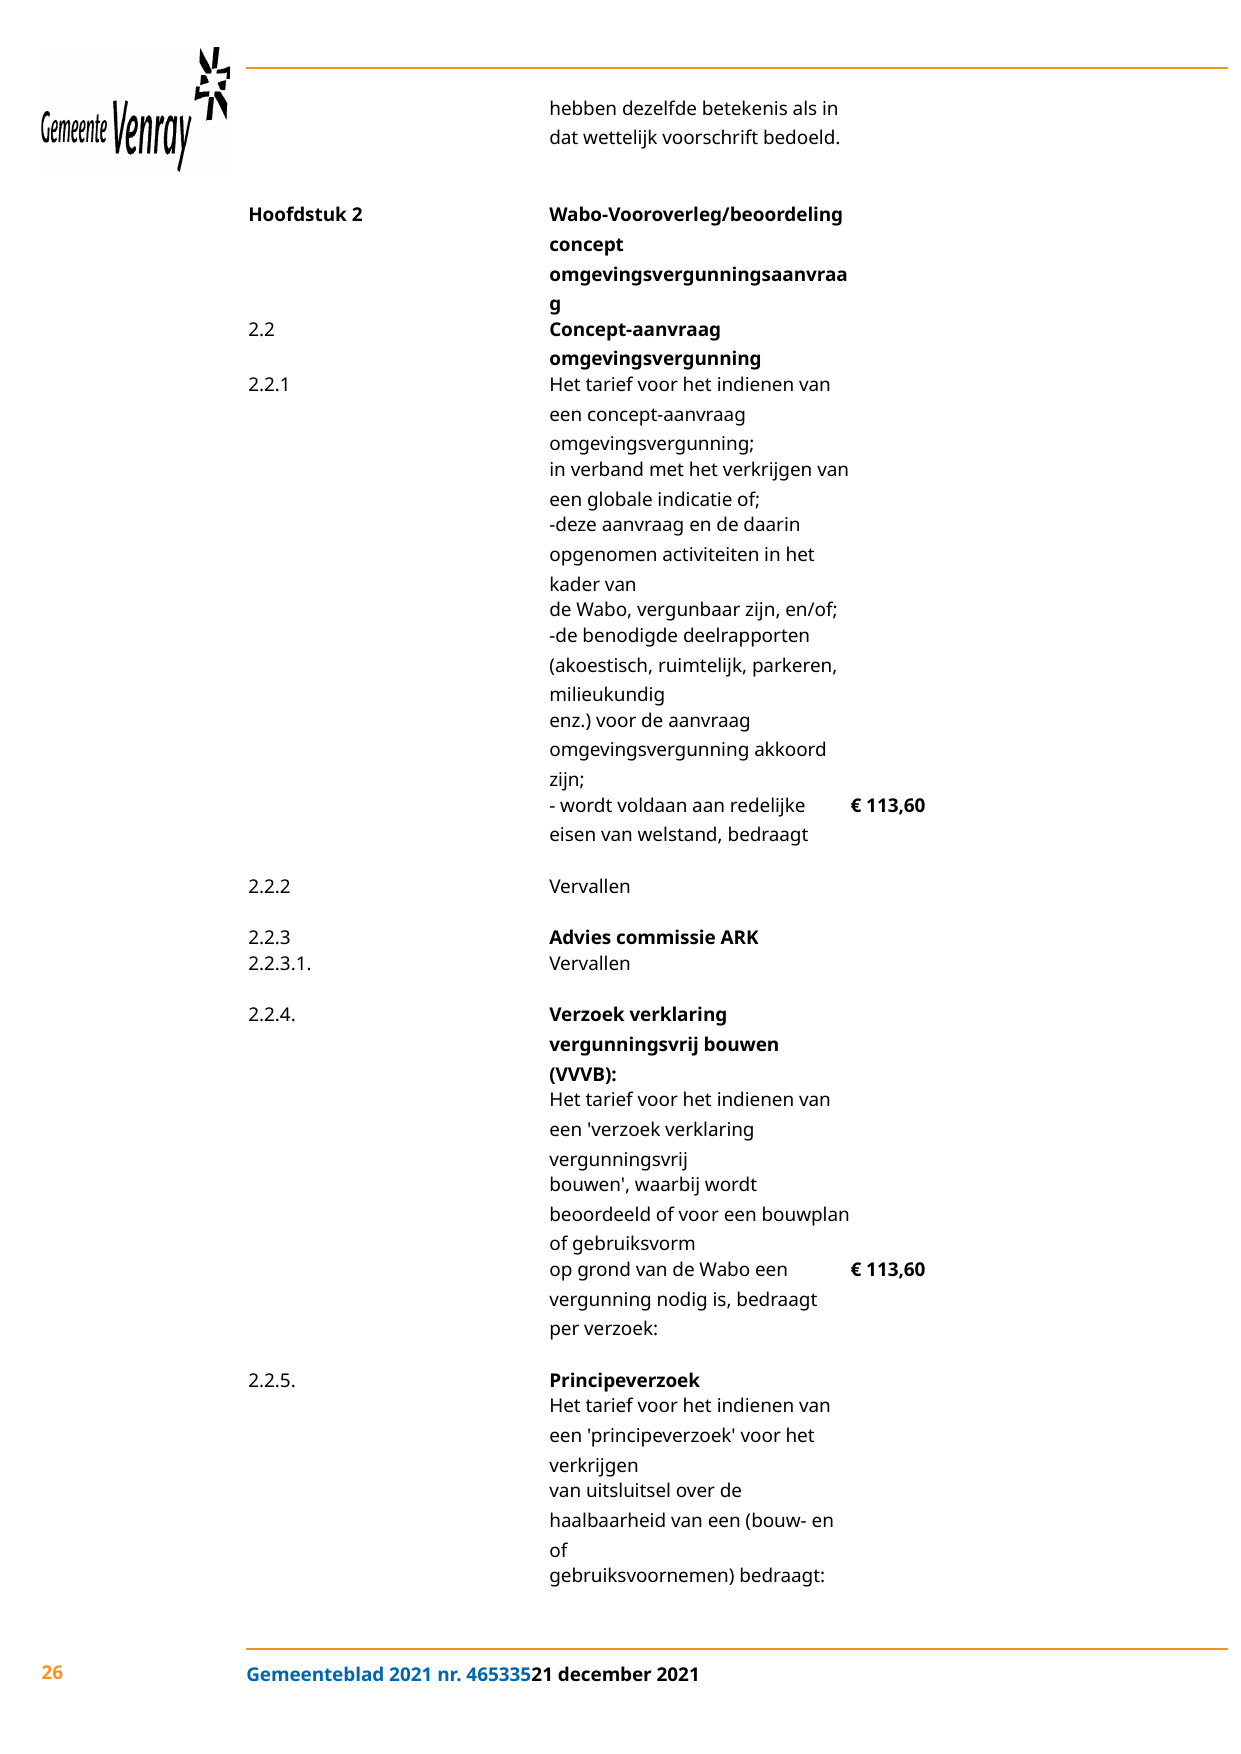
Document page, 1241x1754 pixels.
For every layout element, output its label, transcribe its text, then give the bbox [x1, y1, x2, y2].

table_cell -de benodigde deelrapporten (akoestisch, ruimtelijk, parkeren, milieukundig [549, 622, 850, 707]
table_cell 2.2.2 [248, 873, 549, 899]
table_cell [248, 596, 549, 622]
table_cell - wordt voldaan aan redelijke eisen van welstand, bedraagt [549, 792, 850, 847]
table_cell [850, 1563, 1152, 1588]
table_cell [248, 792, 549, 847]
table_cell Wabo-Vooroverleg/beoordeling concept omgevingsvergunningsaanvraag [549, 202, 850, 316]
table_cell € 113,60 [850, 1256, 1152, 1341]
table_cell Vervallen [549, 873, 850, 899]
table_cell [850, 512, 1152, 596]
table_cell [248, 1393, 549, 1478]
table_cell [248, 95, 549, 150]
table_cell [850, 176, 1152, 202]
table_cell [248, 1341, 549, 1367]
table_cell [850, 596, 1152, 622]
table_cell [850, 95, 1152, 150]
table_cell [850, 925, 1152, 950]
table_cell [549, 150, 850, 176]
table_cell [549, 899, 850, 924]
table_cell [850, 899, 1152, 924]
table_cell [850, 847, 1152, 873]
table_cell [248, 976, 549, 1002]
table_cell [248, 1478, 549, 1562]
table_cell 2.2.3.1. [248, 950, 549, 976]
table_cell [850, 1171, 1152, 1256]
table_cell [850, 1478, 1152, 1562]
table_cell [850, 1087, 1152, 1171]
table_cell [850, 707, 1152, 792]
table_cell Het tarief voor het indienen van een 'verzoek verklaring vergunningsvrij [549, 1087, 850, 1171]
table_cell [248, 456, 549, 512]
table_cell [850, 150, 1152, 176]
table_cell [850, 1341, 1152, 1367]
table_cell [850, 202, 1152, 316]
table_cell [248, 512, 549, 596]
table_cell 2.2.4. [248, 1002, 549, 1087]
table_cell [850, 950, 1152, 976]
table_cell [850, 873, 1152, 899]
table_cell -deze aanvraag en de daarin opgenomen activiteiten in het kader van [549, 512, 850, 596]
table_cell [549, 176, 850, 202]
table_cell de Wabo, vergunbaar zijn, en/of; [549, 596, 850, 622]
table_cell hebben dezelfde betekenis als in dat wettelijk voorschrift bedoeld. [549, 95, 850, 150]
table_cell [549, 1341, 850, 1367]
table_cell Vervallen [549, 950, 850, 976]
table_cell Het tarief voor het indienen van een 'principeverzoek' voor het verkrijgen [549, 1393, 850, 1478]
table_cell [248, 622, 549, 707]
table_cell [549, 847, 850, 873]
table_cell [850, 1393, 1152, 1478]
table_cell [549, 976, 850, 1002]
table_cell 2.2 [248, 316, 549, 371]
table_cell [248, 1256, 549, 1341]
table_cell in verband met het verkrijgen van een globale indicatie of; [549, 456, 850, 512]
table_cell Het tarief voor het indienen van een concept-aanvraag omgevingsvergunning; [549, 371, 850, 456]
table_cell [248, 707, 549, 792]
table_cell [248, 1171, 549, 1256]
table_cell [850, 371, 1152, 456]
table_cell [248, 1087, 549, 1171]
table_cell [850, 976, 1152, 1002]
picture [41, 47, 231, 172]
table_cell Hoofdstuk 2 [248, 202, 549, 316]
table_cell [248, 847, 549, 873]
table_cell bouwen', waarbij wordt beoordeeld of voor een bouwplan of gebruiksvorm [549, 1171, 850, 1256]
table_cell 2.2.1 [248, 371, 549, 456]
table_cell [850, 456, 1152, 512]
table_cell [850, 1367, 1152, 1393]
table_cell enz.) voor de aanvraag omgevingsvergunning akkoord zijn; [549, 707, 850, 792]
table_cell € 113,60 [850, 792, 1152, 847]
table_cell [248, 899, 549, 924]
table_cell [850, 622, 1152, 707]
table_cell [850, 316, 1152, 371]
table_cell 2.2.3 [248, 925, 549, 950]
table_cell [850, 1002, 1152, 1087]
table_cell 2.2.5. [248, 1367, 549, 1393]
table_cell Concept-aanvraag omgevingsvergunning [549, 316, 850, 371]
table_cell Principeverzoek [549, 1367, 850, 1393]
table_cell gebruiksvoornemen) bedraagt: [549, 1563, 850, 1588]
table_cell [248, 176, 549, 202]
table_cell [248, 1563, 549, 1588]
table_cell Advies commissie ARK [549, 925, 850, 950]
table_cell van uitsluitsel over de haalbaarheid van een (bouw- en of [549, 1478, 850, 1562]
table_cell op grond van de Wabo een vergunning nodig is, bedraagt per verzoek: [549, 1256, 850, 1341]
table_cell Verzoek verklaring vergunningsvrij bouwen (VVVB): [549, 1002, 850, 1087]
table_cell [248, 150, 549, 176]
